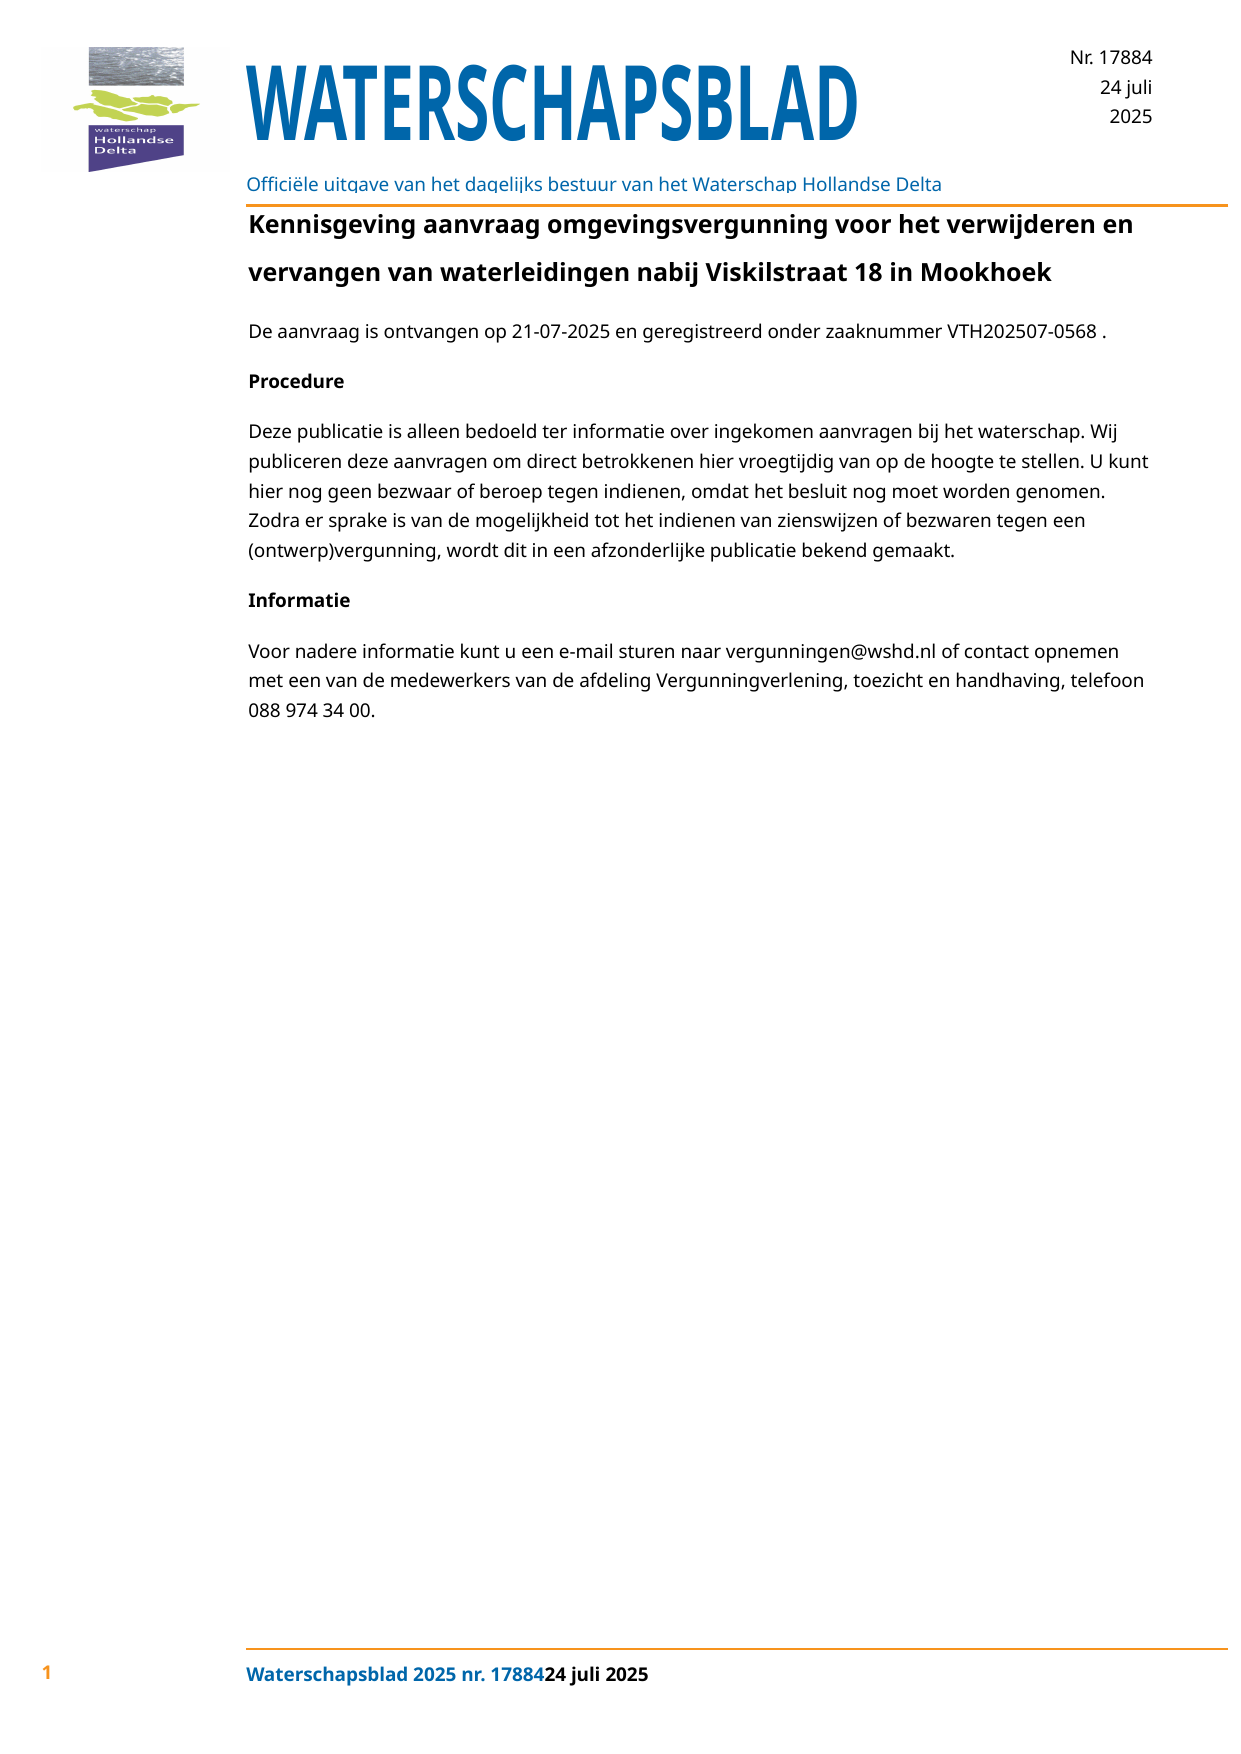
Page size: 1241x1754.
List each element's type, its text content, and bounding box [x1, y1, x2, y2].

picture [41, 47, 231, 172]
text Procedure [248, 368, 1152, 394]
text De aanvraag is ontvangen op 21-07-2025 en geregistreerd onder zaaknummer VTH202507-0568 . [248, 318, 1152, 344]
text Deze publicatie is alleen bedoeld ter informatie over ingekomen aanvragen bij het waterschap. Wij publiceren deze aanvragen om direct betrokkenen hier vroegtijdig van op de hoogte te stellen. U kunt hier nog geen bezwaar of beroep tegen indienen, omdat het besluit nog moet worden genomen. Zodra er sprake is van de mogelijkheid tot het indienen van zienswijzen of bezwaren tegen een (ontwerp)vergunning, wordt dit in een afzonderlijke publicatie bekend gemaakt. [248, 419, 1152, 563]
text Informatie [248, 587, 1152, 613]
text Voor nadere informatie kunt u een e-mail sturen naar vergunningen@wshd.nl of contact opnemen met een van de medewerkers van de afdeling Vergunningverlening, toezicht en handhaving, telefoon 088 974 34 00. [248, 638, 1152, 723]
text Kennisgeving aanvraag omgevingsvergunning voor het verwijderen en vervangen van waterleidingen nabij Viskilstraat 18 in Mookhoek [248, 207, 1152, 288]
